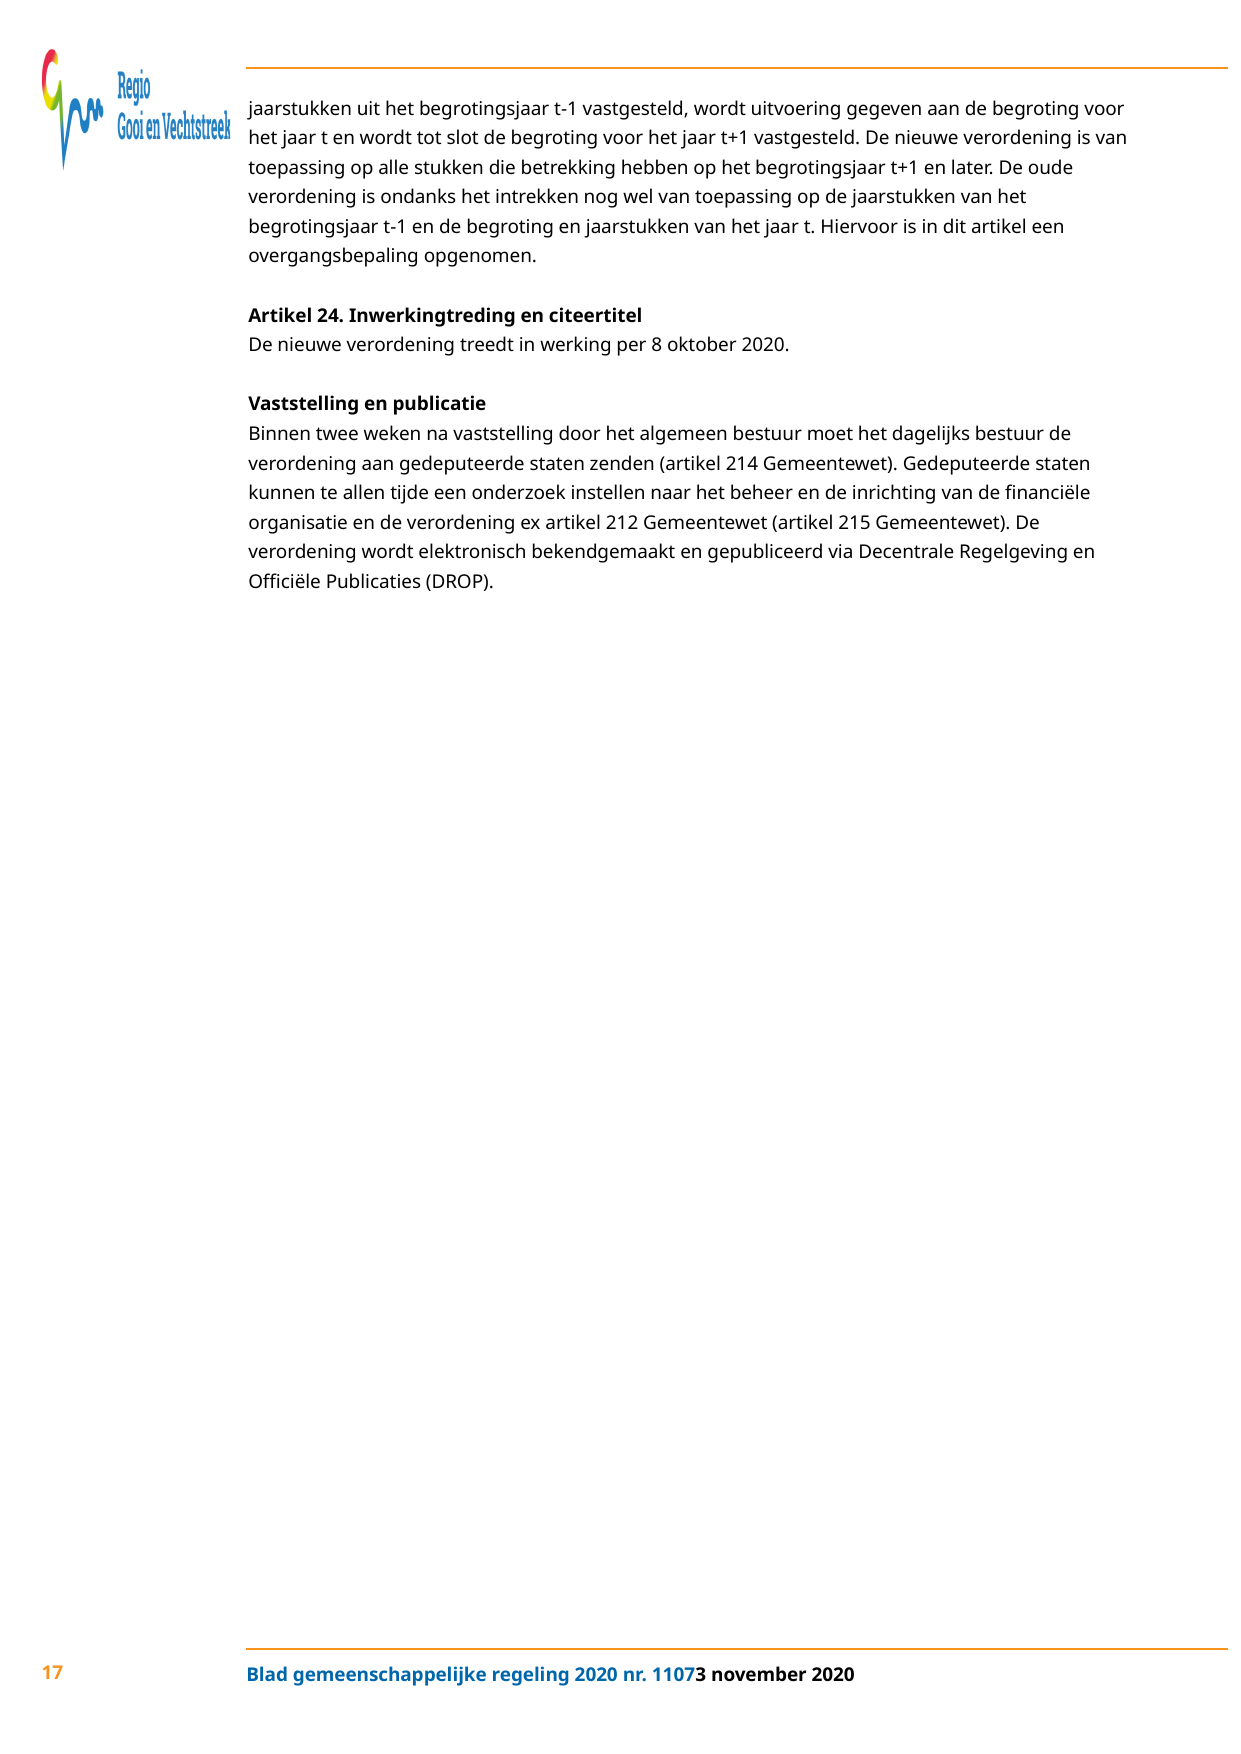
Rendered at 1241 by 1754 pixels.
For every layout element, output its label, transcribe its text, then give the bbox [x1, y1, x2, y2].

text Vaststelling en publicatie [248, 391, 1152, 416]
text jaarstukken uit het begrotingsjaar t-1 vastgesteld, wordt uitvoering gegeven aan de begroting voor het jaar t en wordt tot slot de begroting voor het jaar t+1 vastgesteld. De nieuwe verordening is van toepassing op alle stukken die betrekking hebben op het begrotingsjaar t+1 en later. De oude verordening is ondanks het intrekken nog wel van toepassing op de jaarstukken van het begrotingsjaar t-1 en de begroting en jaarstukken van het jaar t. Hiervoor is in dit artikel een overgangsbepaling opgenomen. [248, 95, 1152, 268]
picture [41, 47, 231, 172]
text De nieuwe verordening treedt in werking per 8 oktober 2020. [248, 331, 1152, 357]
text Binnen twee weken na vaststelling door het algemeen bestuur moet het dagelijks bestuur de verordening aan gedeputeerde staten zenden (artikel 214 Gemeentewet). Gedeputeerde staten kunnen te allen tijde een onderzoek instellen naar het beheer en de inrichting van de financiële organisatie en de verordening ex artikel 212 Gemeentewet (artikel 215 Gemeentewet). De verordening wordt elektronisch bekendgemaakt en gepubliceerd via Decentrale Regelgeving en Officiële Publicaties (DROP). [248, 420, 1152, 594]
text Artikel 24. Inwerkingtreding en citeertitel [248, 302, 1152, 328]
